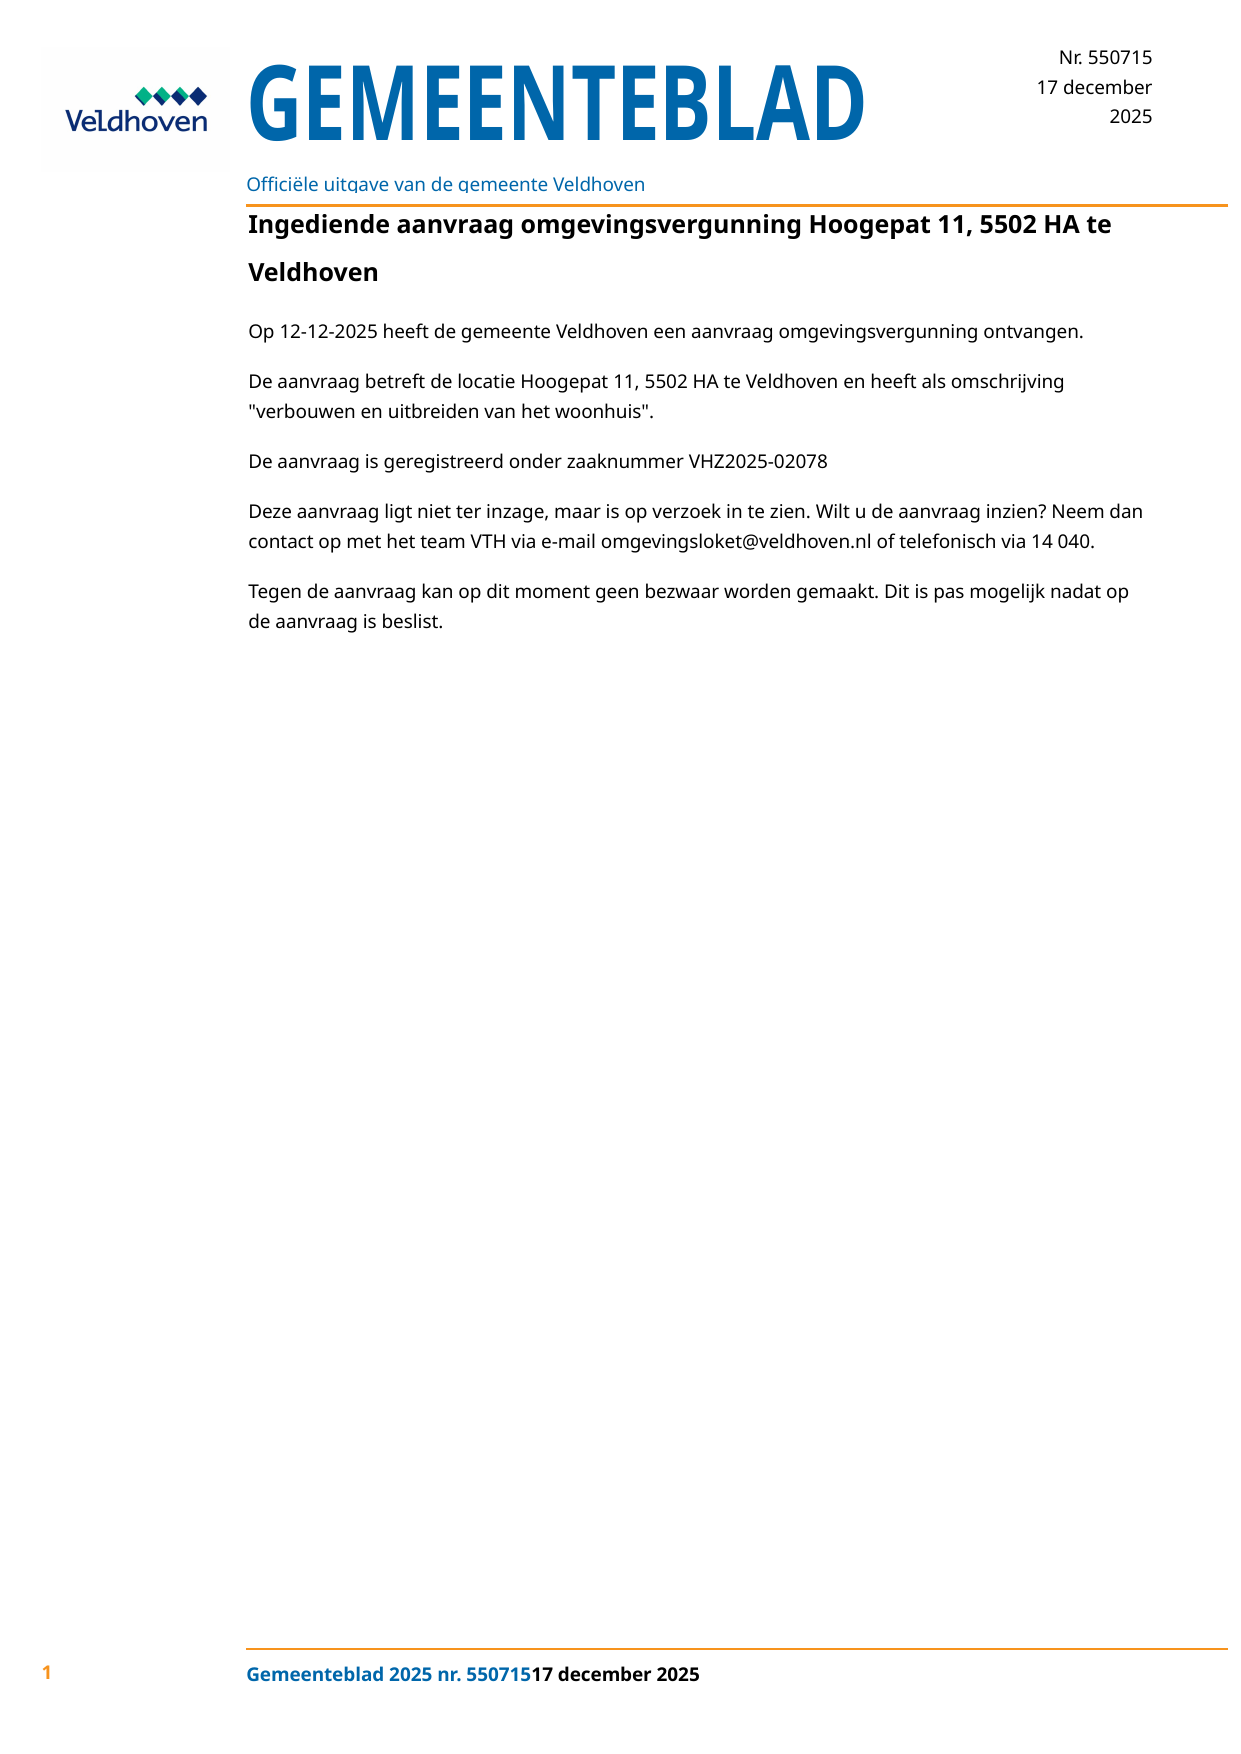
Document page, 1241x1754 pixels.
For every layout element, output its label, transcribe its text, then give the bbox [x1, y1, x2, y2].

text Tegen de aanvraag kan op dit moment geen bezwaar worden gemaakt. Dit is pas mogelijk nadat op de aanvraag is beslist. [248, 579, 1152, 634]
picture [41, 47, 231, 172]
text Op 12-12-2025 heeft de gemeente Veldhoven een aanvraag omgevingsvergunning ontvangen. [248, 318, 1152, 344]
text Ingediende aanvraag omgevingsvergunning Hoogepat 11, 5502 HA te Veldhoven [248, 207, 1152, 288]
text Deze aanvraag ligt niet ter inzage, maar is op verzoek in te zien. Wilt u de aanvraag inzien? Neem dan contact op met het team VTH via e-mail omgevingsloket@veldhoven.nl of telefonisch via 14 040. [248, 499, 1152, 554]
text De aanvraag is geregistreerd onder zaaknummer VHZ2025-02078 [248, 448, 1152, 474]
text De aanvraag betreft de locatie Hoogepat 11, 5502 HA te Veldhoven en heeft als omschrijving "verbouwen en uitbreiden van het woonhuis". [248, 368, 1152, 424]
